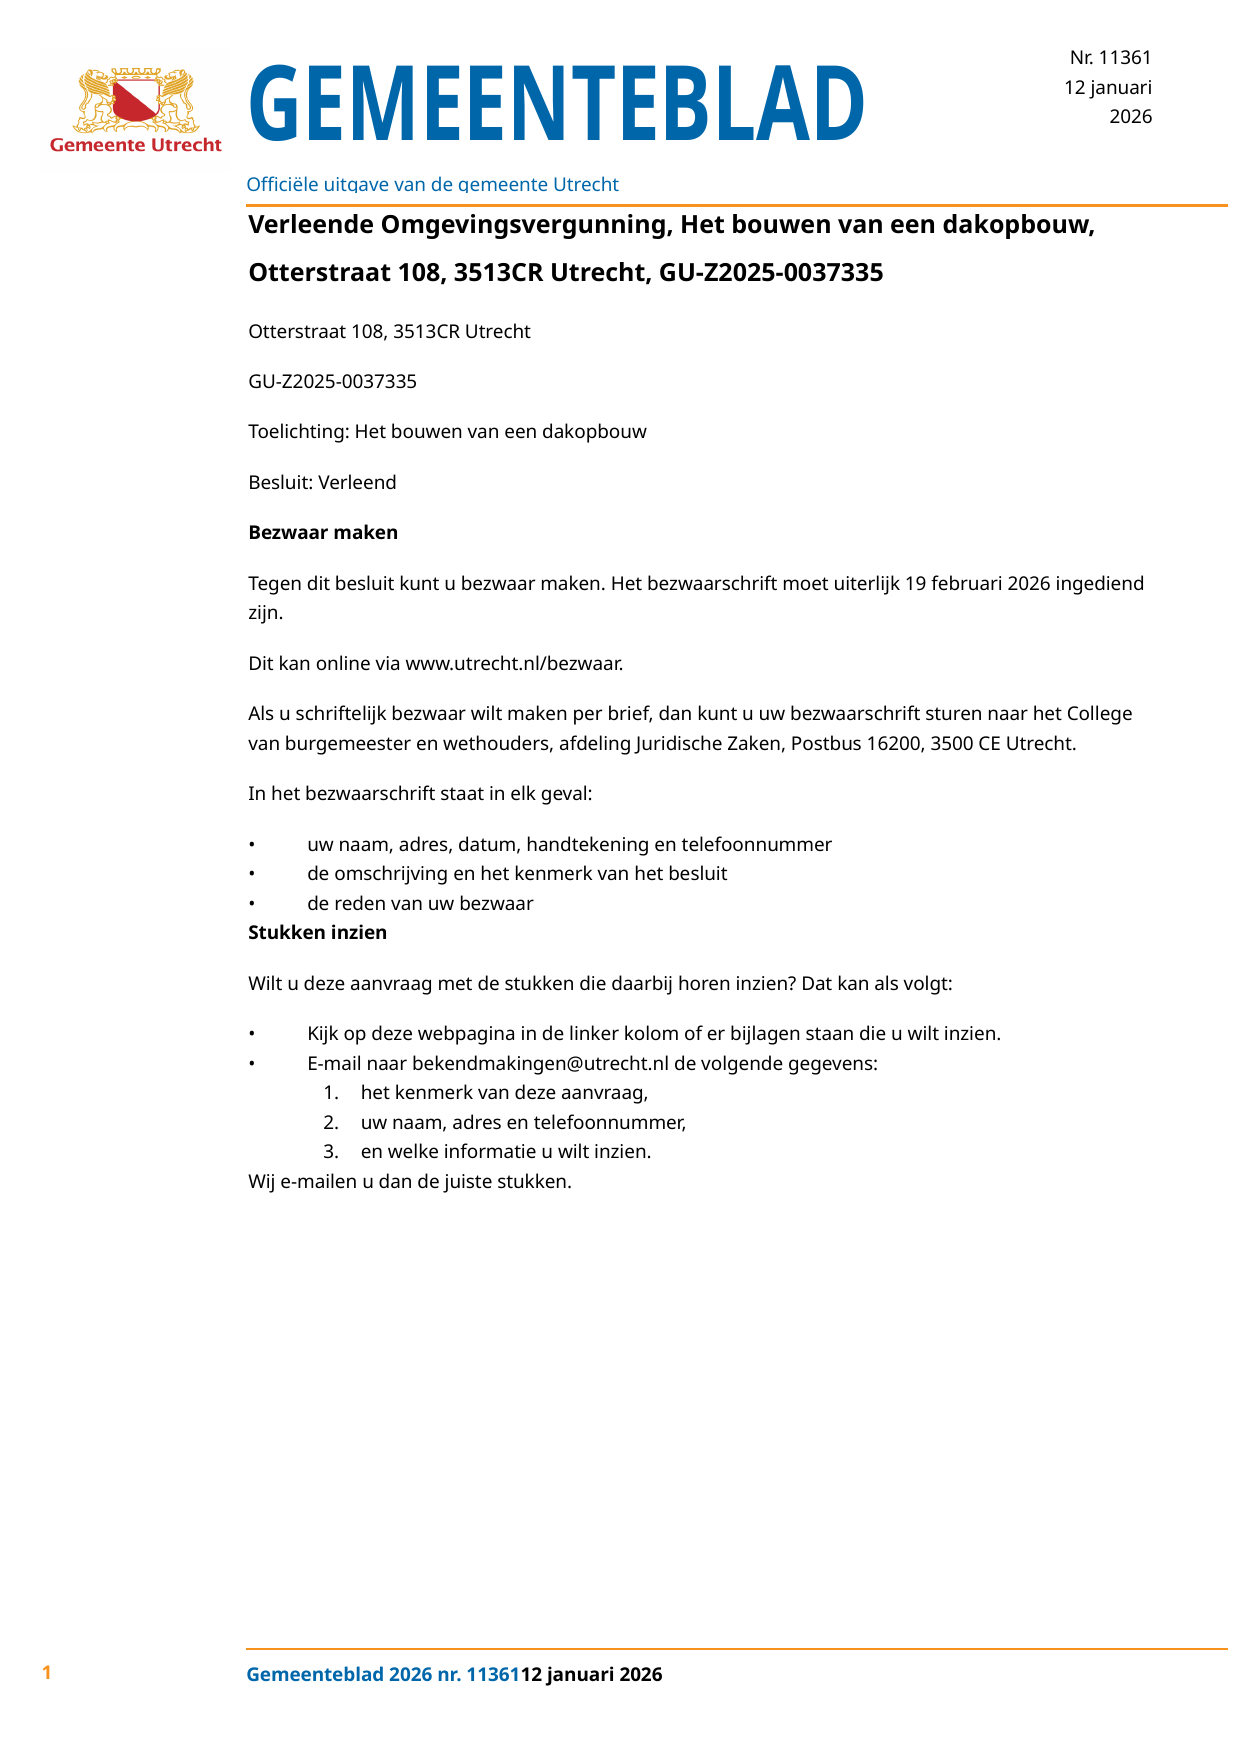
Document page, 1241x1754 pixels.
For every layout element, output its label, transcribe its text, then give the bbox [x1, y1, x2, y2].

text Bezwaar maken [248, 519, 1152, 545]
list het kenmerk van deze aanvraag, [323, 1079, 1152, 1105]
text GU-Z2025-0037335 [248, 368, 1152, 394]
list uw naam, adres en telefoonnummer, [323, 1109, 1152, 1135]
text Toelichting: Het bouwen van een dakopbouw [248, 419, 1152, 444]
list de omschrijving en het kenmerk van het besluit [248, 860, 1152, 886]
list Kijk op deze webpagina in de linker kolom of er bijlagen staan die u wilt inzien. [248, 1020, 1152, 1046]
text Verleende Omgevingsvergunning, Het bouwen van een dakopbouw, Otterstraat 108, 3513CR Utrecht, GU-Z2025-0037335 [248, 207, 1152, 288]
text Otterstraat 108, 3513CR Utrecht [248, 318, 1152, 344]
text Als u schriftelijk bezwaar wilt maken per brief, dan kunt u uw bezwaarschrift sturen naar het College van burgemeester en wethouders, afdeling Juridische Zaken, Postbus 16200, 3500 CE Utrecht. [248, 700, 1152, 756]
text Wij e-mailen u dan de juiste stukken. [248, 1168, 1152, 1194]
text Besluit: Verleend [248, 469, 1152, 495]
list de reden van uw bezwaar [248, 890, 1152, 916]
text Wilt u deze aanvraag met de stukken die daarbij horen inzien? Dat kan als volgt: [248, 970, 1152, 996]
list uw naam, adres, datum, handtekening en telefoonnummer [248, 831, 1152, 857]
text Tegen dit besluit kunt u bezwaar maken. Het bezwaarschrift moet uiterlijk 19 februari 2026 ingediend zijn. [248, 570, 1152, 625]
list E-mail naar bekendmakingen@utrecht.nl de volgende gegevens: [248, 1050, 1152, 1076]
text Dit kan online via www.utrecht.nl/bezwaar. [248, 650, 1152, 676]
text In het bezwaarschrift staat in elk geval: [248, 780, 1152, 806]
picture [41, 47, 231, 172]
text Stukken inzien [248, 919, 1152, 945]
list en welke informatie u wilt inzien. [323, 1139, 1152, 1164]
